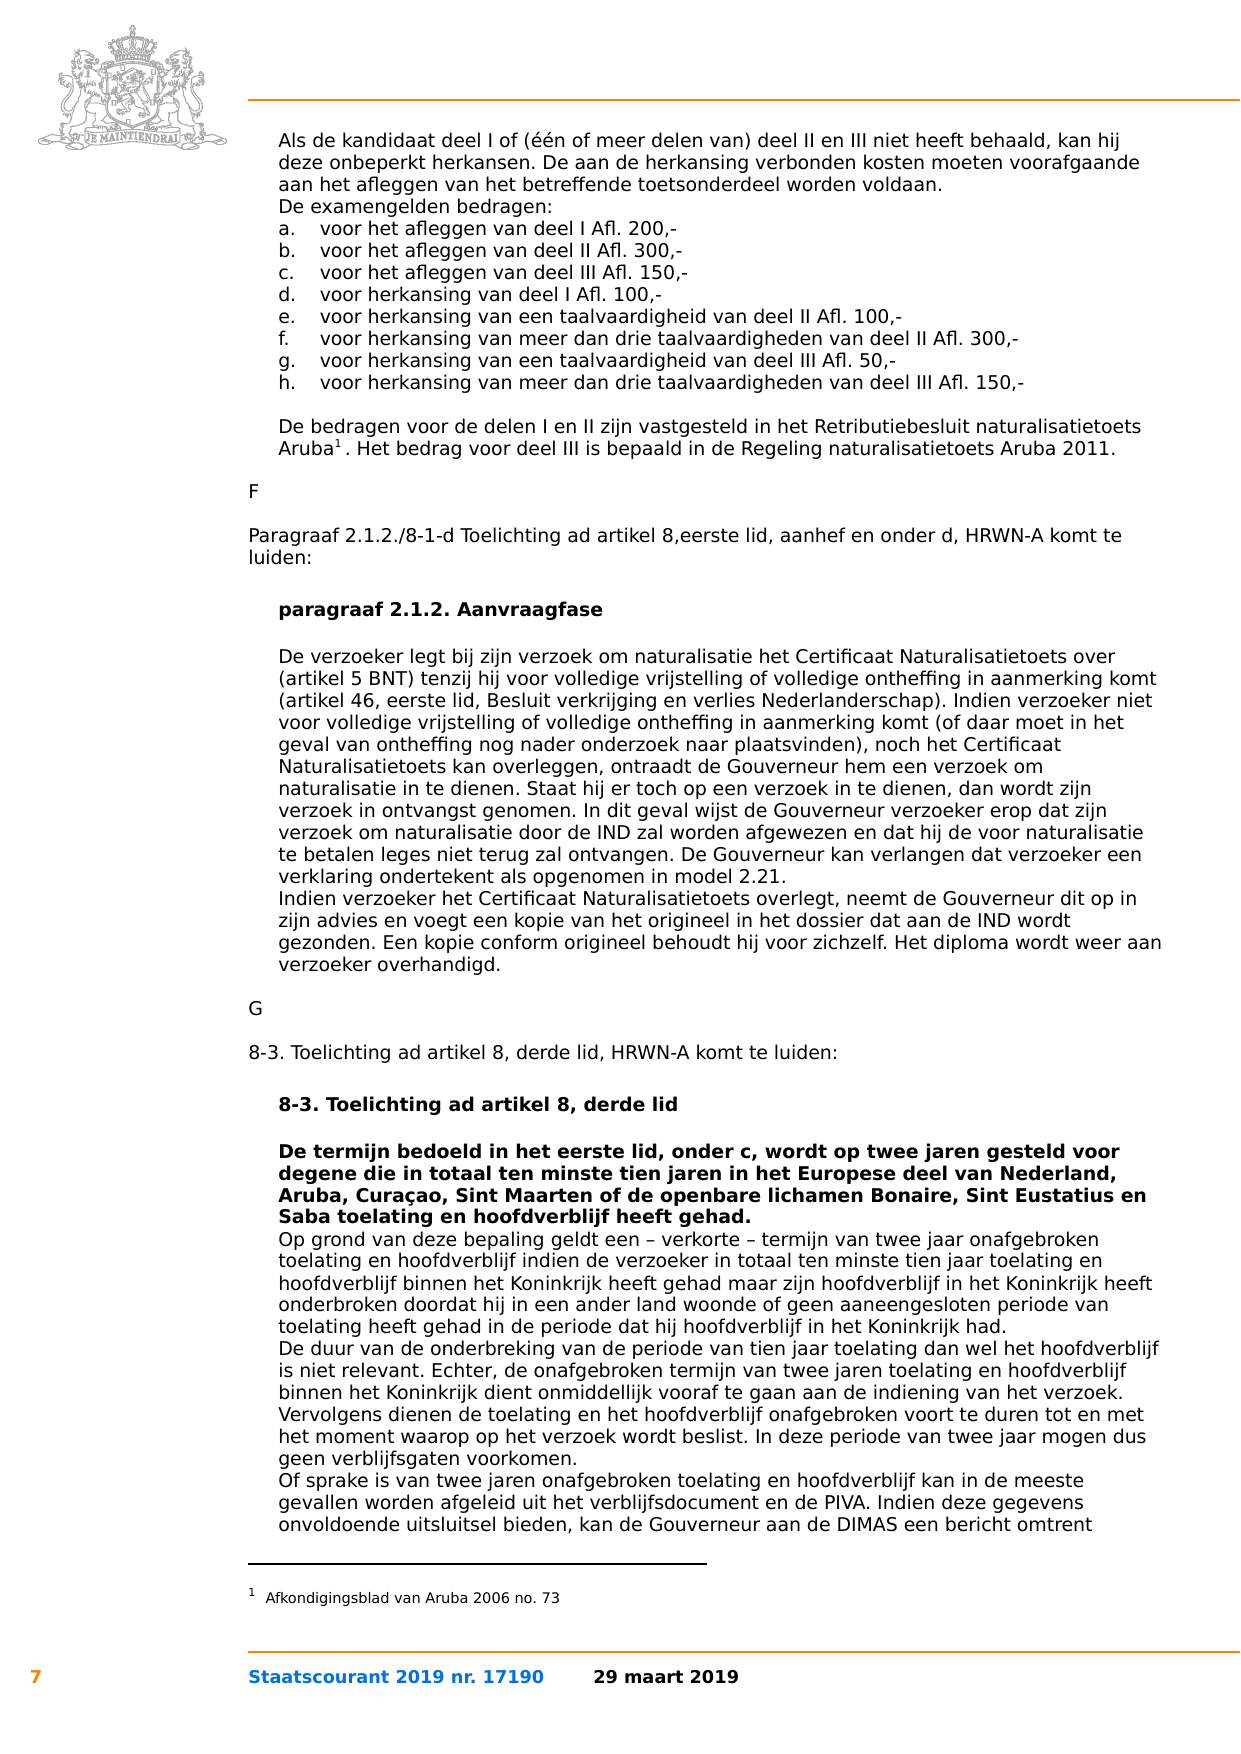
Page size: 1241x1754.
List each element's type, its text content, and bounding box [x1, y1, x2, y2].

text Indien verzoeker het Certificaat Naturalisatietoets overlegt, neemt de Gouverneur dit op in zijn advies en voegt een kopie van het origineel in het dossier dat aan de IND wordt gezonden. Een kopie conform origineel behoudt hij voor zichzelf. Het diploma wordt weer aan verzoeker overhandigd. [278, 888, 1163, 976]
text g. voor herkansing van een taalvaardigheid van deel III Afl. 50,- [278, 350, 1163, 372]
text e. voor herkansing van een taalvaardigheid van deel II Afl. 100,- [278, 306, 1163, 328]
text De examengelden bedragen: [278, 196, 1163, 218]
text Paragraaf 2.1.2./8-1-d Toelichting ad artikel 8,eerste lid, aanhef en onder d, HRWN-A komt te luiden: [248, 525, 1163, 569]
text d. voor herkansing van deel I Afl. 100,- [278, 284, 1163, 306]
text De verzoeker legt bij zijn verzoek om naturalisatie het Certificaat Naturalisatietoets over (artikel 5 BNT) tenzij hij voor volledige vrijstelling of volledige ontheffing in aanmerking komt (artikel 46, eerste lid, Besluit verkrijging en verlies Nederlanderschap). Indien verzoeker niet voor volledige vrijstelling of volledige ontheffing in aanmerking komt (of daar moet in het geval van ontheffing nog nader onderzoek naar plaatsvinden), noch het Certificaat Naturalisatietoets kan overleggen, ontraadt de Gouverneur hem een verzoek om naturalisatie in te dienen. Staat hij er toch op een verzoek in te dienen, dan wordt zijn verzoek in ontvangst genomen. In dit geval wijst de Gouverneur verzoeker erop dat zijn verzoek om naturalisatie door de IND zal worden afgewezen en dat hij de voor naturalisatie te betalen leges niet terug zal ontvangen. De Gouverneur kan verlangen dat verzoeker een verklaring ondertekent als opgenomen in model 2.21. [278, 646, 1163, 888]
text De termijn bedoeld in het eerste lid, onder c, wordt op twee jaren gesteld voor degene die in totaal ten minste tien jaren in het Europese deel van Nederland, Aruba, Curaçao, Sint Maarten of de openbare lichamen Bonaire, Sint Eustatius en Saba toelating en hoofdverblijf heeft gehad. [278, 1141, 1163, 1228]
text f. voor herkansing van meer dan drie taalvaardigheden van deel II Afl. 300,- [278, 328, 1163, 350]
picture [38, 25, 227, 150]
text a. voor het afleggen van deel I Afl. 200,- [278, 218, 1163, 240]
text De duur van de onderbreking van de periode van tien jaar toelating dan wel het hoofdverblijf is niet relevant. Echter, de onafgebroken termijn van twee jaren toelating en hoofdverblijf binnen het Koninkrijk dient onmiddellijk vooraf te gaan aan de indiening van het verzoek. Vervolgens dienen de toelating en het hoofdverblijf onafgebroken voort te duren tot en met het moment waarop op het verzoek wordt beslist. In deze periode van twee jaar mogen dus geen verblijfsgaten voorkomen. [278, 1338, 1163, 1470]
subtitle paragraaf 2.1.2. Aanvraagfase [278, 599, 1163, 621]
text Of sprake is van twee jaren onafgebroken toelating en hoofdverblijf kan in de meeste gevallen worden afgeleid uit het verblijfsdocument en de PIVA. Indien deze gegevens onvoldoende uitsluitsel bieden, kan de Gouverneur aan de DIMAS een bericht omtrent [278, 1470, 1163, 1536]
text De bedragen voor de delen I en II zijn vastgesteld in het Retributiebesluit naturalisatietoets Aruba. Het bedrag voor deel III is bepaald in de Regeling naturalisatietoets Aruba 2011. [278, 416, 1163, 459]
text Als de kandidaat deel I of (één of meer delen van) deel II en III niet heeft behaald, kan hij deze onbeperkt herkansen. De aan de herkansing verbonden kosten moeten voorafgaande aan het afleggen van het betreffende toetsonderdeel worden voldaan. [278, 130, 1163, 196]
text 8-3. Toelichting ad artikel 8, derde lid, HRWN-A komt te luiden: [248, 1042, 1163, 1063]
subtitle 8-3. Toelichting ad artikel 8, derde lid [278, 1093, 1163, 1116]
text Op grond van deze bepaling geldt een – verkorte – termijn van twee jaar onafgebroken toelating en hoofdverblijf indien de verzoeker in totaal ten minste tien jaar toelating en hoofdverblijf binnen het Koninkrijk heeft gehad maar zijn hoofdverblijf in het Koninkrijk heeft onderbroken doordat hij in een ander land woonde of geen aaneengesloten periode van toelating heeft gehad in de periode dat hij hoofdverblijf in het Koninkrijk had. [278, 1228, 1163, 1338]
text Afkondigingsblad van Aruba 2006 no. 73 [248, 1586, 1163, 1608]
text G [248, 998, 1163, 1020]
text b. voor het afleggen van deel II Afl. 300,- [278, 240, 1163, 262]
text h. voor herkansing van meer dan drie taalvaardigheden van deel III Afl. 150,- [278, 372, 1163, 394]
text c. voor het afleggen van deel III Afl. 150,- [278, 262, 1163, 284]
text F [248, 481, 1163, 503]
